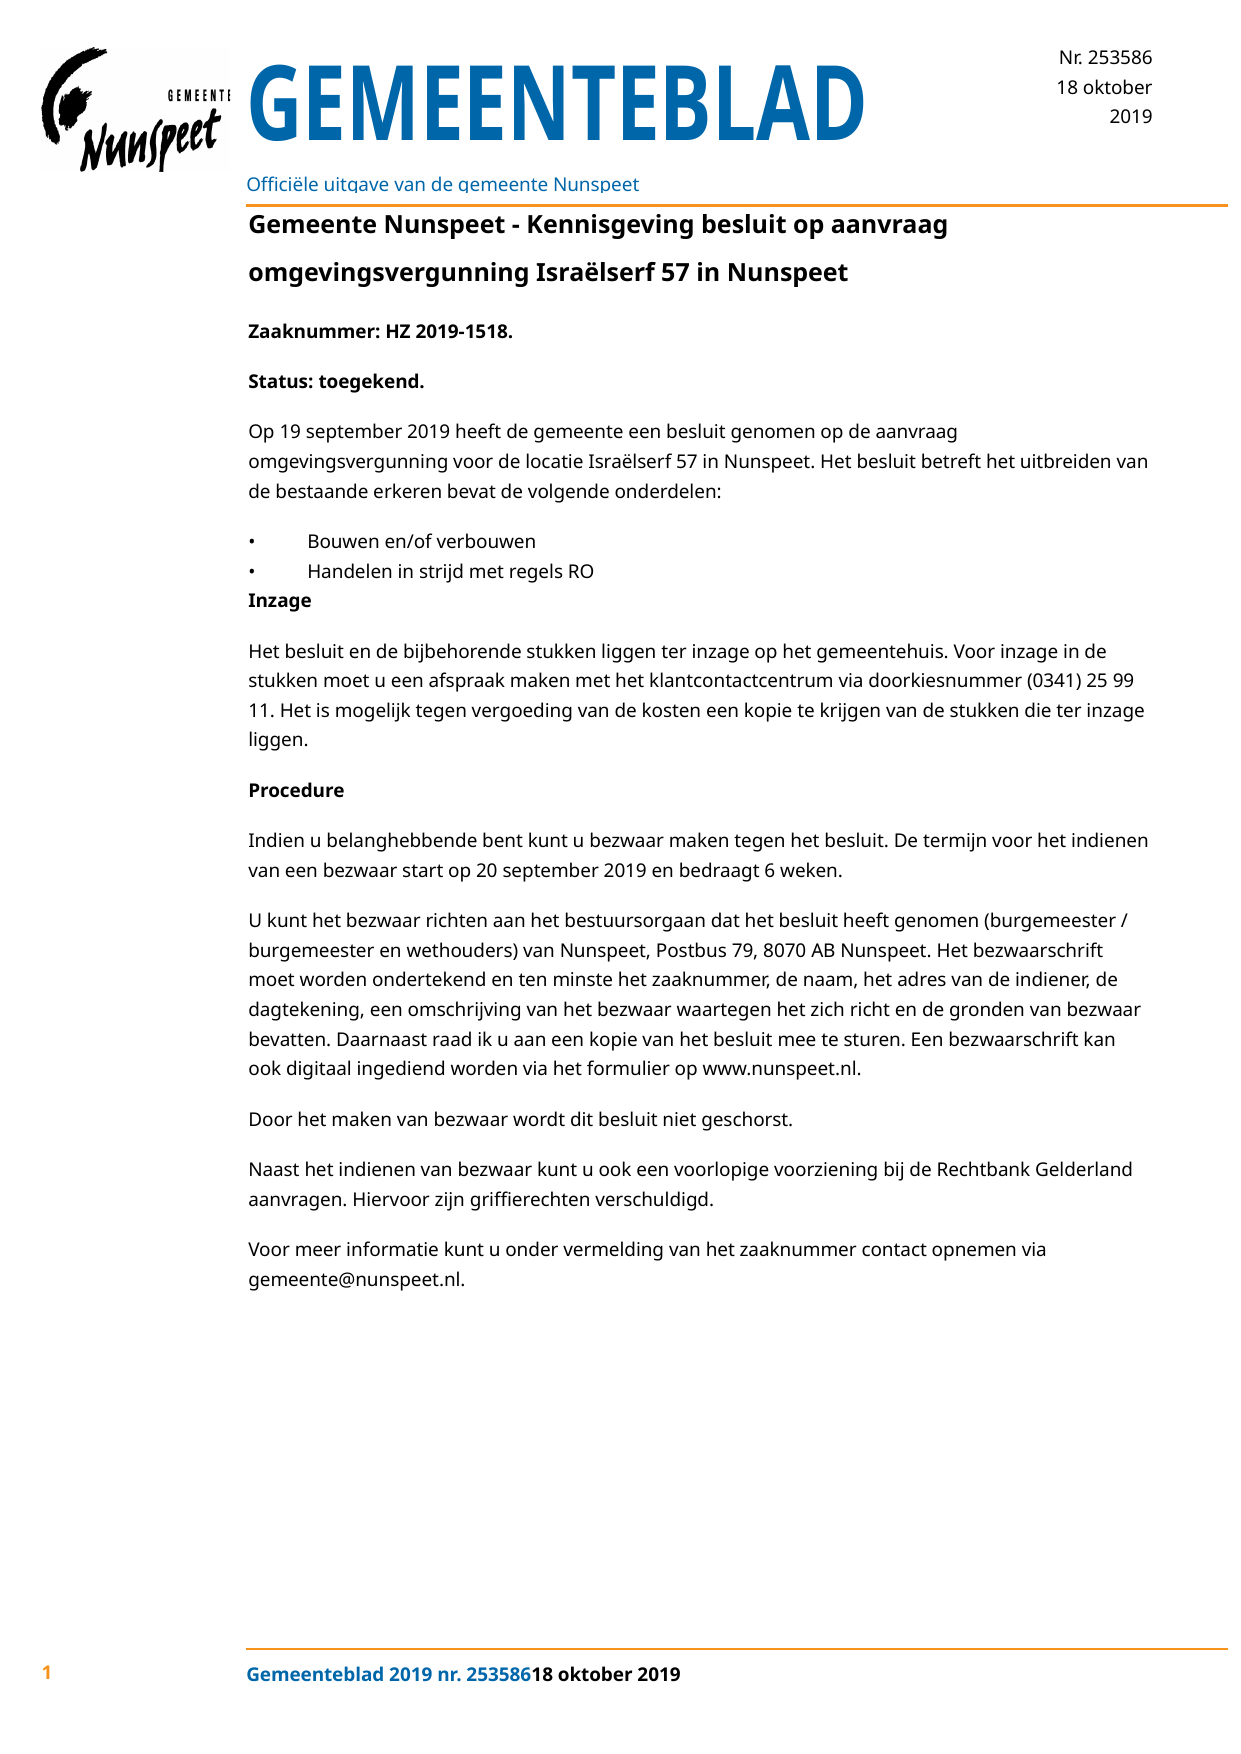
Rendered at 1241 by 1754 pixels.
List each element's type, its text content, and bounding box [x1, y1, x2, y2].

text Procedure [248, 777, 1152, 803]
text Het besluit en de bijbehorende stukken liggen ter inzage op het gemeentehuis. Voor inzage in de stukken moet u een afspraak maken met het klantcontactcentrum via doorkiesnummer (0341) 25 99 11. Het is mogelijk tegen vergoeding van de kosten een kopie te krijgen van de stukken die ter inzage liggen. [248, 638, 1152, 752]
list Bouwen en/of verbouwen [248, 528, 1152, 554]
text U kunt het bezwaar richten aan het bestuursorgaan dat het besluit heeft genomen (burgemeester / burgemeester en wethouders) van Nunspeet, Postbus 79, 8070 AB Nunspeet. Het bezwaarschrift moet worden ondertekend en ten minste het zaaknummer, de naam, het adres van de indiener, de dagtekening, een omschrijving van het bezwaar waartegen het zich richt en de gronden van bezwaar bevatten. Daarnaast raad ik u aan een kopie van het besluit mee te sturen. Een bezwaarschrift kan ook digitaal ingediend worden via het formulier op www.nunspeet.nl. [248, 907, 1152, 1081]
text Inzage [248, 587, 1152, 613]
list Handelen in strijd met regels RO [248, 558, 1152, 584]
text Voor meer informatie kunt u onder vermelding van het zaaknummer contact opnemen via gemeente@nunspeet.nl. [248, 1236, 1152, 1292]
text Status: toegekend. [248, 368, 1152, 394]
text Naast het indienen van bezwaar kunt u ook een voorlopige voorziening bij de Rechtbank Gelderland aanvragen. Hiervoor zijn griffierechten verschuldigd. [248, 1156, 1152, 1212]
text Gemeente Nunspeet - Kennisgeving besluit op aanvraag omgevingsvergunning Israëlserf 57 in Nunspeet [248, 207, 1152, 288]
text Indien u belanghebbende bent kunt u bezwaar maken tegen het besluit. De termijn voor het indienen van een bezwaar start op 20 september 2019 en bedraagt 6 weken. [248, 827, 1152, 883]
picture [41, 47, 231, 172]
text Door het maken van bezwaar wordt dit besluit niet geschorst. [248, 1106, 1152, 1132]
text Zaaknummer: HZ 2019-1518. [248, 318, 1152, 344]
text Op 19 september 2019 heeft de gemeente een besluit genomen op de aanvraag omgevingsvergunning voor de locatie Israëlserf 57 in Nunspeet. Het besluit betreft het uitbreiden van de bestaande erkeren bevat de volgende onderdelen: [248, 419, 1152, 504]
